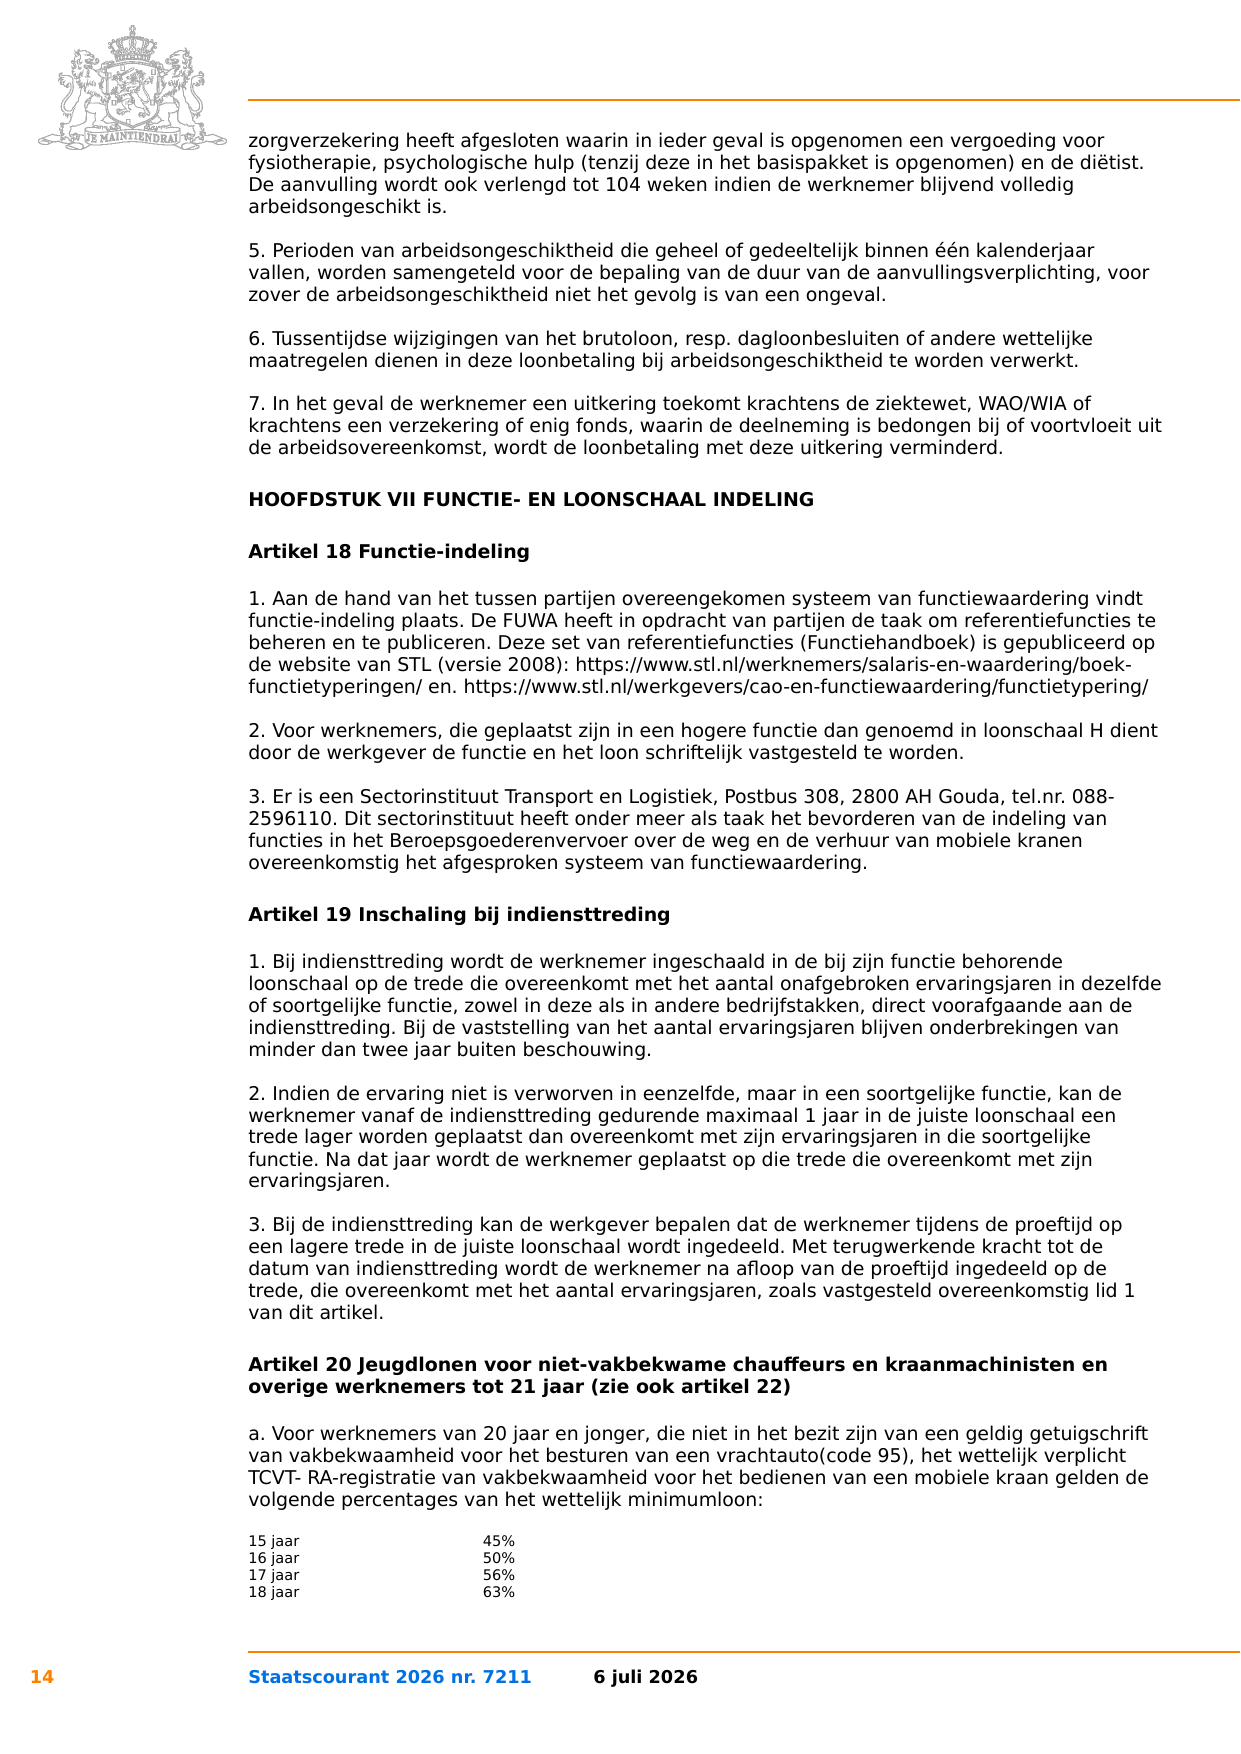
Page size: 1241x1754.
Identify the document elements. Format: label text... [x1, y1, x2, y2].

text 2. Indien de ervaring niet is verworven in eenzelfde, maar in een soortgelijke functie, kan de werknemer vanaf de indiensttreding gedurende maximaal 1 jaar in de juiste loonschaal een trede lager worden geplaatst dan overeenkomt met zijn ervaringsjaren in die soortgelijke functie. Na dat jaar wordt de werknemer geplaatst op die trede die overeenkomt met zijn ervaringsjaren. [248, 1082, 1163, 1192]
table_cell 56% [477, 1567, 1163, 1584]
text 6. Tussentijdse wijzigingen van het brutoloon, resp. dagloonbesluiten of andere wettelijke maatregelen dienen in deze loonbetaling bij arbeidsongeschiktheid te worden verwerkt. [248, 327, 1163, 371]
text 1. Aan de hand van het tussen partijen overeengekomen systeem van functiewaardering vindt functie-indeling plaats. De FUWA heeft in opdracht van partijen de taak om referentiefuncties te beheren en te publiceren. Deze set van referentiefuncties (Functiehandboek) is gepubliceerd op de website van STL (versie 2008): https://www.stl.nl/werknemers/salaris-en-waardering/boek-functietyperingen/ en. https://www.stl.nl/werkgevers/cao-en-functiewaardering/functietypering/ [248, 588, 1163, 698]
text a. Voor werknemers van 20 jaar en jonger, die niet in het bezit zijn van een geldig getuigschrift van vakbekwaamheid voor het besturen van een vrachtauto(code 95), het wettelijk verplicht TCVT- RA-registratie van vakbekwaamheid voor het bedienen van een mobiele kraan gelden de volgende percentages van het wettelijk minimumloon: [248, 1423, 1163, 1511]
table_cell 17 jaar [248, 1567, 477, 1584]
text 2. Voor werknemers, die geplaatst zijn in een hogere functie dan genoemd in loonschaal H dient door de werkgever de functie en het loon schriftelijk vastgesteld te worden. [248, 720, 1163, 764]
text 5. Perioden van arbeidsongeschiktheid die geheel of gedeeltelijk binnen één kalenderjaar vallen, worden samengeteld voor de bepaling van de duur van de aanvullingsverplichting, voor zover de arbeidsongeschiktheid niet het gevolg is van een ongeval. [248, 240, 1163, 306]
text 1. Bij indiensttreding wordt de werknemer ingeschaald in de bij zijn functie behorende loonschaal op de trede die overeenkomt met het aantal onafgebroken ervaringsjaren in dezelfde of soortgelijke functie, zowel in deze als in andere bedrijfstakken, direct voorafgaande aan de indiensttreding. Bij de vaststelling van het aantal ervaringsjaren blijven onderbrekingen van minder dan twee jaar buiten beschouwing. [248, 951, 1163, 1061]
subtitle HOOFDSTUK VII FUNCTIE- EN LOONSCHAAL INDELING [248, 489, 1163, 511]
picture [38, 25, 227, 150]
subtitle Artikel 20 Jeugdlonen voor niet-vakbekwame chauffeurs en kraanmachinisten en overige werknemers tot 21 jaar (zie ook artikel 22) [248, 1354, 1163, 1398]
table_header 15 jaar [248, 1533, 477, 1550]
text 7. In het geval de werknemer een uitkering toekomt krachtens de ziektewet, WAO/WIA of krachtens een verzekering of enig fonds, waarin de deelneming is bedongen bij of voortvloeit uit de arbeidsovereenkomst, wordt de loonbetaling met deze uitkering verminderd. [248, 393, 1163, 459]
table_cell 18 jaar [248, 1584, 477, 1601]
subtitle Artikel 19 Inschaling bij indiensttreding [248, 904, 1163, 926]
text 3. Bij de indiensttreding kan de werkgever bepalen dat de werknemer tijdens de proeftijd op een lagere trede in de juiste loonschaal wordt ingedeeld. Met terugwerkende kracht tot de datum van indiensttreding wordt de werknemer na afloop van de proeftijd ingedeeld op de trede, die overeenkomt met het aantal ervaringsjaren, zoals vastgesteld overeenkomstig lid 1 van dit artikel. [248, 1214, 1163, 1324]
text 3. Er is een Sectorinstituut Transport en Logistiek, Postbus 308, 2800 AH Gouda, tel.nr. 088-2596110. Dit sectorinstituut heeft onder meer als taak het bevorderen van de indeling van functies in het Beroepsgoederenvervoer over de weg en de verhuur van mobiele kranen overeenkomstig het afgesproken systeem van functiewaardering. [248, 786, 1163, 874]
table_cell 16 jaar [248, 1550, 477, 1567]
table_header 45% [477, 1533, 1163, 1550]
table_cell 50% [477, 1550, 1163, 1567]
table_cell 63% [477, 1584, 1163, 1601]
subtitle Artikel 18 Functie-indeling [248, 541, 1163, 563]
text zorgverzekering heeft afgesloten waarin in ieder geval is opgenomen een vergoeding voor fysiotherapie, psychologische hulp (tenzij deze in het basispakket is opgenomen) en de diëtist. De aanvulling wordt ook verlengd tot 104 weken indien de werknemer blijvend volledig arbeidsongeschikt is. [248, 130, 1163, 218]
